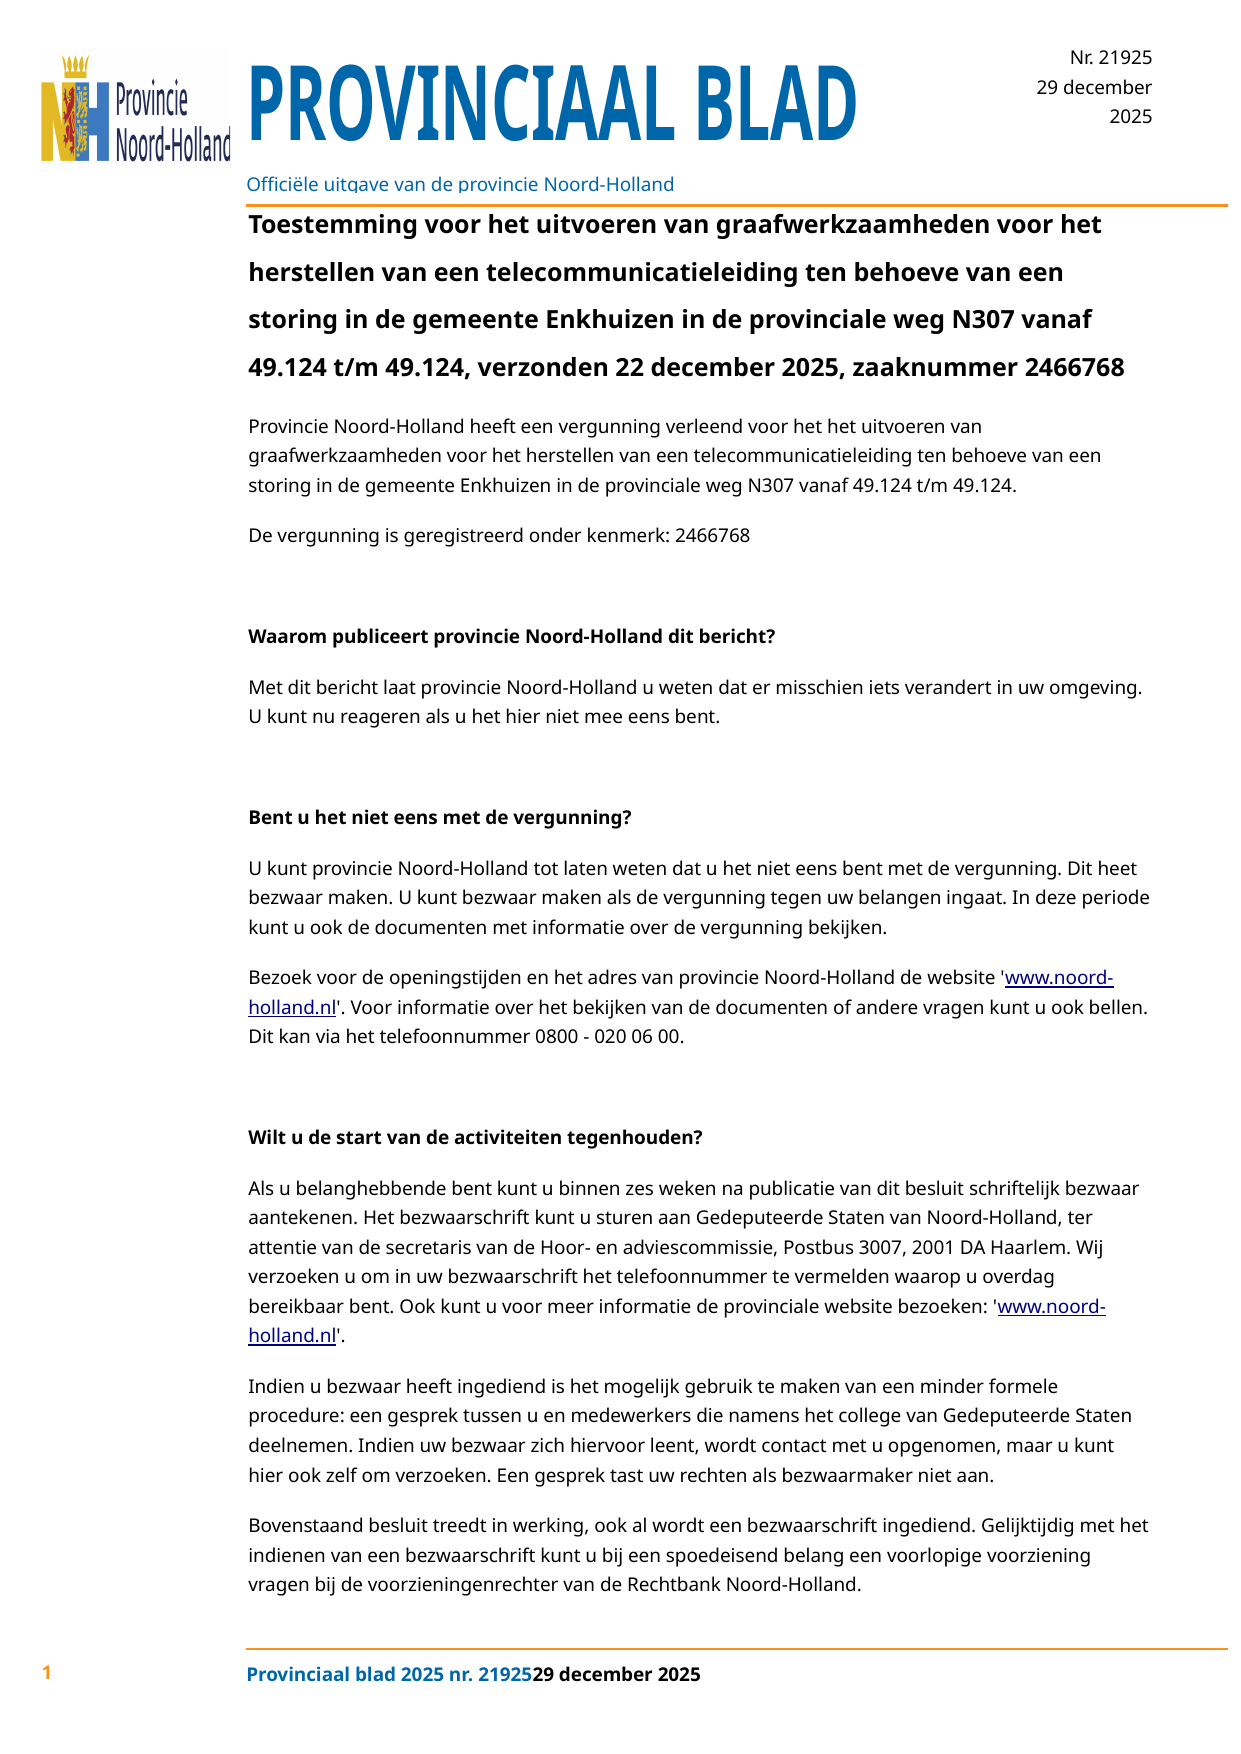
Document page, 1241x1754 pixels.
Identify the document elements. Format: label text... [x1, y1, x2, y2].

text Bezoek voor de openingstijden en het adres van provincie Noord-Holland de website 'www.noord-holland.nl'. Voor informatie over het bekijken van de documenten of andere vragen kunt u ook bellen. Dit kan via het telefoonnummer 0800 - 020 06 00. [248, 964, 1152, 1049]
text Bovenstaand besluit treedt in werking, ook al wordt een bezwaarschrift ingediend. Gelijktijdig met het indienen van een bezwaarschrift kunt u bij een spoedeisend belang een voorlopige voorziening vragen bij de voorzieningenrechter van de Rechtbank Noord-Holland. [248, 1512, 1152, 1597]
text Indien u bezwaar heeft ingediend is het mogelijk gebruik te maken van een minder formele procedure: een gesprek tussen u en medewerkers die namens het college van Gedeputeerde Staten deelnemen. Indien uw bezwaar zich hiervoor leent, wordt contact met u opgenomen, maar u kunt hier ook zelf om verzoeken. Een gesprek tast uw rechten als bezwaarmaker niet aan. [248, 1373, 1152, 1488]
text Als u belanghebbende bent kunt u binnen zes weken na publicatie van dit besluit schriftelijk bezwaar aantekenen. Het bezwaarschrift kunt u sturen aan Gedeputeerde Staten van Noord-Holland, ter attentie van de secretaris van de Hoor- en adviescommissie, Postbus 3007, 2001 DA Haarlem. Wij verzoeken u om in uw bezwaarschrift het telefoonnummer te vermelden waarop u overdag bereikbaar bent. Ook kunt u voor meer informatie de provinciale website bezoeken: 'www.noord-holland.nl'. [248, 1175, 1152, 1348]
text Toestemming voor het uitvoeren van graafwerkzaamheden voor het herstellen van een telecommunicatieleiding ten behoeve van een storing in de gemeente Enkhuizen in de provinciale weg N307 vanaf 49.124 t/m 49.124, verzonden 22 december 2025, zaaknummer 2466768 [248, 207, 1152, 384]
text Met dit bericht laat provincie Noord-Holland u weten dat er misschien iets verandert in uw omgeving. U kunt nu reageren als u het hier niet mee eens bent. [248, 674, 1152, 729]
text Bent u het niet eens met de vergunning? [248, 804, 1152, 830]
text Waarom publiceert provincie Noord-Holland dit bericht? [248, 623, 1152, 649]
text De vergunning is geregistreerd onder kenmerk: 2466768 [248, 523, 1152, 548]
text U kunt provincie Noord-Holland tot laten weten dat u het niet eens bent met de vergunning. Dit heet bezwaar maken. U kunt bezwaar maken als de vergunning tegen uw belangen ingaat. In deze periode kunt u ook de documenten met informatie over de vergunning bekijken. [248, 855, 1152, 940]
text Provincie Noord-Holland heeft een vergunning verleend voor het het uitvoeren van graafwerkzaamheden voor het herstellen van een telecommunicatieleiding ten behoeve van een storing in de gemeente Enkhuizen in de provinciale weg N307 vanaf 49.124 t/m 49.124. [248, 413, 1152, 498]
picture [41, 47, 231, 172]
text Wilt u de start van de activiteiten tegenhouden? [248, 1124, 1152, 1150]
